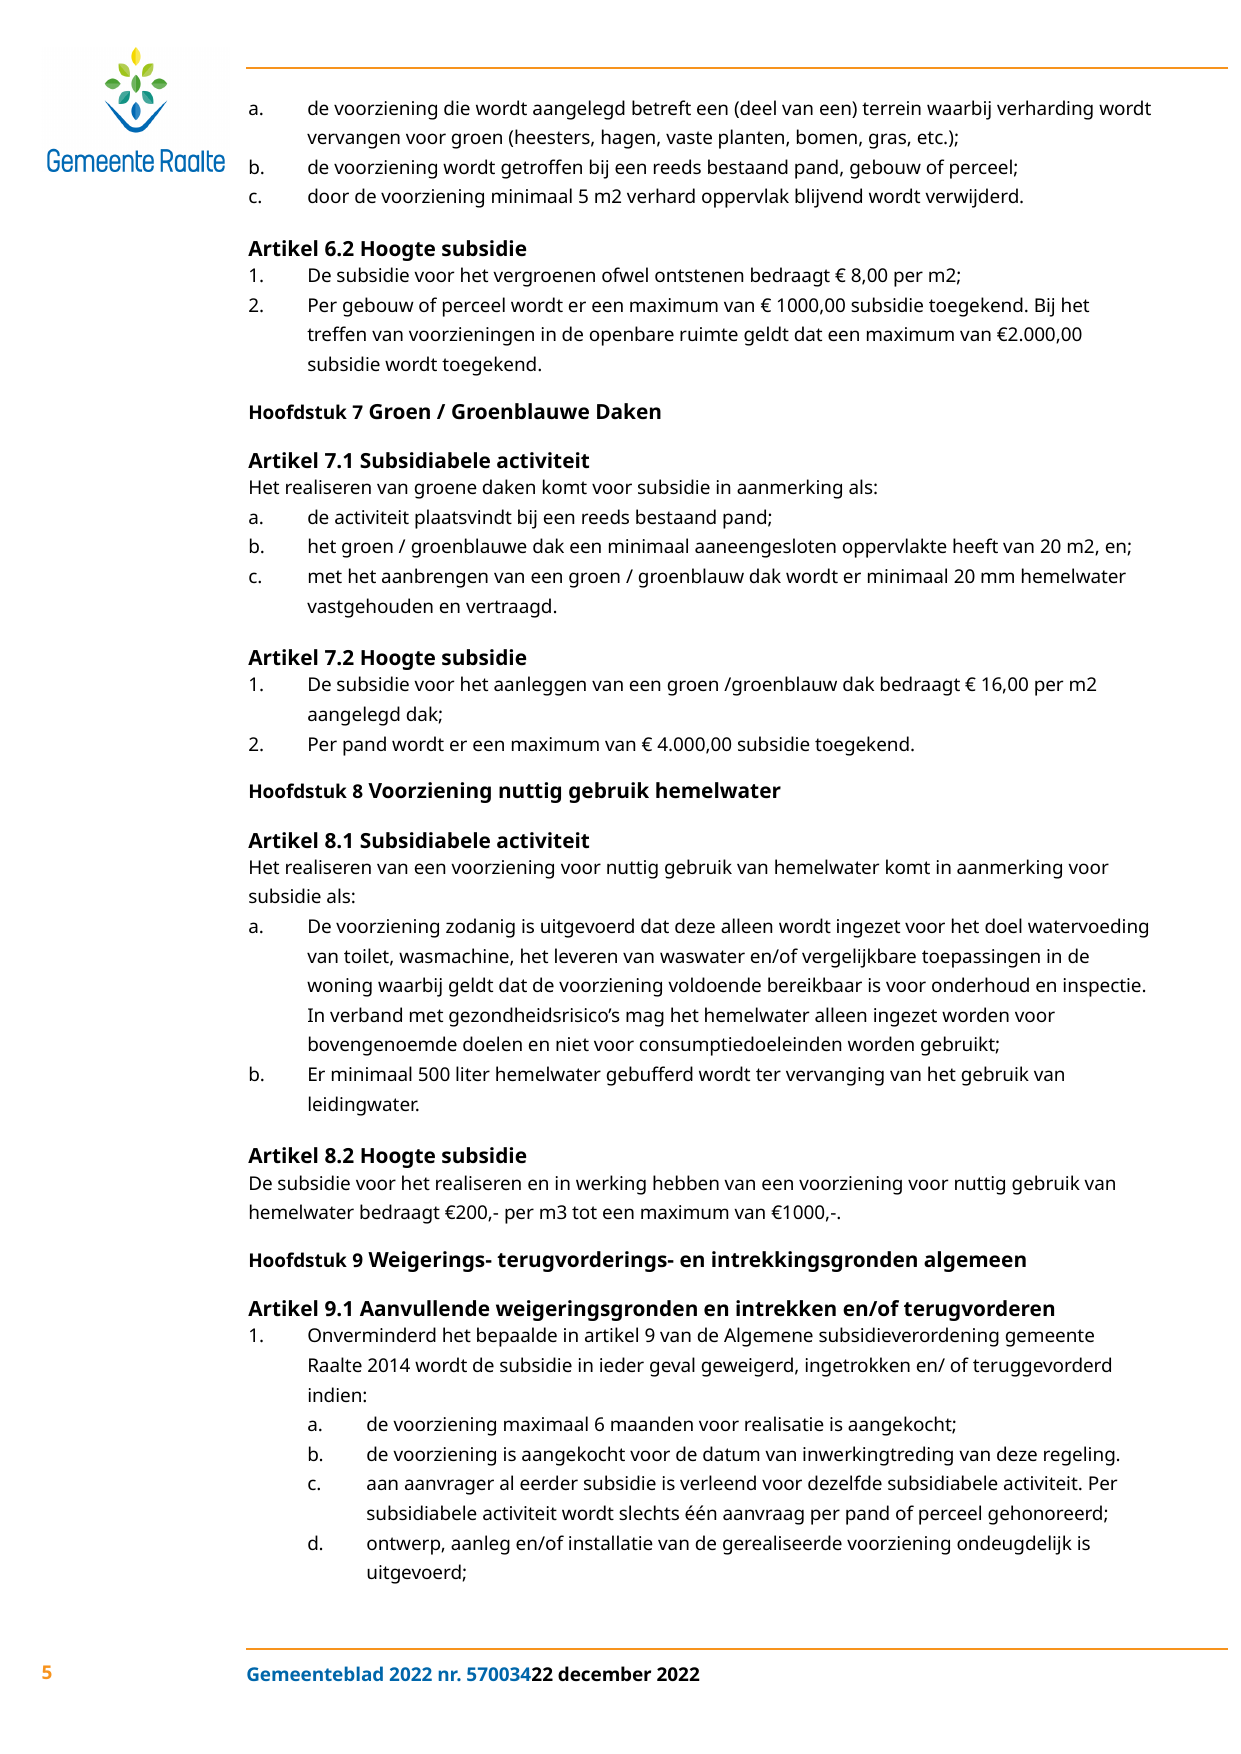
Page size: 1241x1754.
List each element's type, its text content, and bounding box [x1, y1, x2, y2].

text Artikel 9.1 Aanvullende weigeringsgronden en intrekken en/of terugvorderen [248, 1294, 1152, 1323]
text Artikel 6.2 Hoogte subsidie [248, 234, 1152, 262]
text Artikel 7.2 Hoogte subsidie [248, 643, 1152, 672]
picture [41, 47, 231, 172]
text Artikel 8.2 Hoogte subsidie [248, 1141, 1152, 1170]
list de voorziening maximaal 6 maanden voor realisatie is aangekocht; [307, 1411, 1152, 1437]
text Hoofdstuk 7 Groen / Groenblauwe Daken [248, 397, 1152, 425]
text De subsidie voor het realiseren en in werking hebben van een voorziening voor nuttig gebruik van hemelwater bedraagt €200,- per m3 tot een maximum van €1000,-. [248, 1170, 1152, 1225]
list De subsidie voor het aanleggen van een groen /groenblauw dak bedraagt € 16,00 per m2 aangelegd dak; [248, 672, 1152, 727]
text Artikel 8.1 Subsidiabele activiteit [248, 826, 1152, 854]
list Er minimaal 500 liter hemelwater gebufferd wordt ter vervanging van het gebruik van leidingwater. [248, 1061, 1152, 1117]
text Hoofdstuk 9 Weigerings- terugvorderings- en intrekkingsgronden algemeen [248, 1245, 1152, 1273]
text Hoofdstuk 8 Voorziening nuttig gebruik hemelwater [248, 776, 1152, 805]
list ontwerp, aanleg en/of installatie van de gerealiseerde voorziening ondeugdelijk is uitgevoerd; [307, 1530, 1152, 1585]
list de voorziening die wordt aangelegd betreft een (deel van een) terrein waarbij verharding wordt vervangen voor groen (heesters, hagen, vaste planten, bomen, gras, etc.); [248, 95, 1152, 150]
list Onverminderd het bepaalde in artikel 9 van de Algemene subsidieverordening gemeente Raalte 2014 wordt de subsidie in ieder geval geweigerd, ingetrokken en/ of teruggevorderd indien: [248, 1323, 1152, 1407]
list het groen / groenblauwe dak een minimaal aaneengesloten oppervlakte heeft van 20 m2, en; [248, 534, 1152, 559]
list De subsidie voor het vergroenen ofwel ontstenen bedraagt € 8,00 per m2; [248, 262, 1152, 288]
list de voorziening is aangekocht voor de datum van inwerkingtreding van deze regeling. [307, 1441, 1152, 1467]
list aan aanvrager al eerder subsidie is verleend voor dezelfde subsidiabele activiteit. Per subsidiabele activiteit wordt slechts één aanvraag per pand of perceel gehonoreerd; [307, 1471, 1152, 1526]
list de activiteit plaatsvindt bij een reeds bestaand pand; [248, 504, 1152, 530]
text Artikel 7.1 Subsidiabele activiteit [248, 446, 1152, 474]
list de voorziening wordt getroffen bij een reeds bestaand pand, gebouw of perceel; [248, 154, 1152, 180]
list Per gebouw of perceel wordt er een maximum van € 1000,00 subsidie toegekend. Bij het treffen van voorzieningen in de openbare ruimte geldt dat een maximum van €2.000,00 subsidie wordt toegekend. [248, 292, 1152, 377]
text Het realiseren van groene daken komt voor subsidie in aanmerking als: [248, 474, 1152, 500]
list met het aanbrengen van een groen / groenblauw dak wordt er minimaal 20 mm hemelwater vastgehouden en vertraagd. [248, 563, 1152, 618]
list De voorziening zodanig is uitgevoerd dat deze alleen wordt ingezet voor het doel watervoeding van toilet, wasmachine, het leveren van waswater en/of vergelijkbare toepassingen in de woning waarbij geldt dat de voorziening voldoende bereikbaar is voor onderhoud en inspectie. In verband met gezondheidsrisico’s mag het hemelwater alleen ingezet worden voor bovengenoemde doelen en niet voor consumptiedoeleinden worden gebruikt; [248, 913, 1152, 1057]
text Het realiseren van een voorziening voor nuttig gebruik van hemelwater komt in aanmerking voor subsidie als: [248, 854, 1152, 909]
list Per pand wordt er een maximum van € 4.000,00 subsidie toegekend. [248, 731, 1152, 757]
list door de voorziening minimaal 5 m2 verhard oppervlak blijvend wordt verwijderd. [248, 183, 1152, 209]
